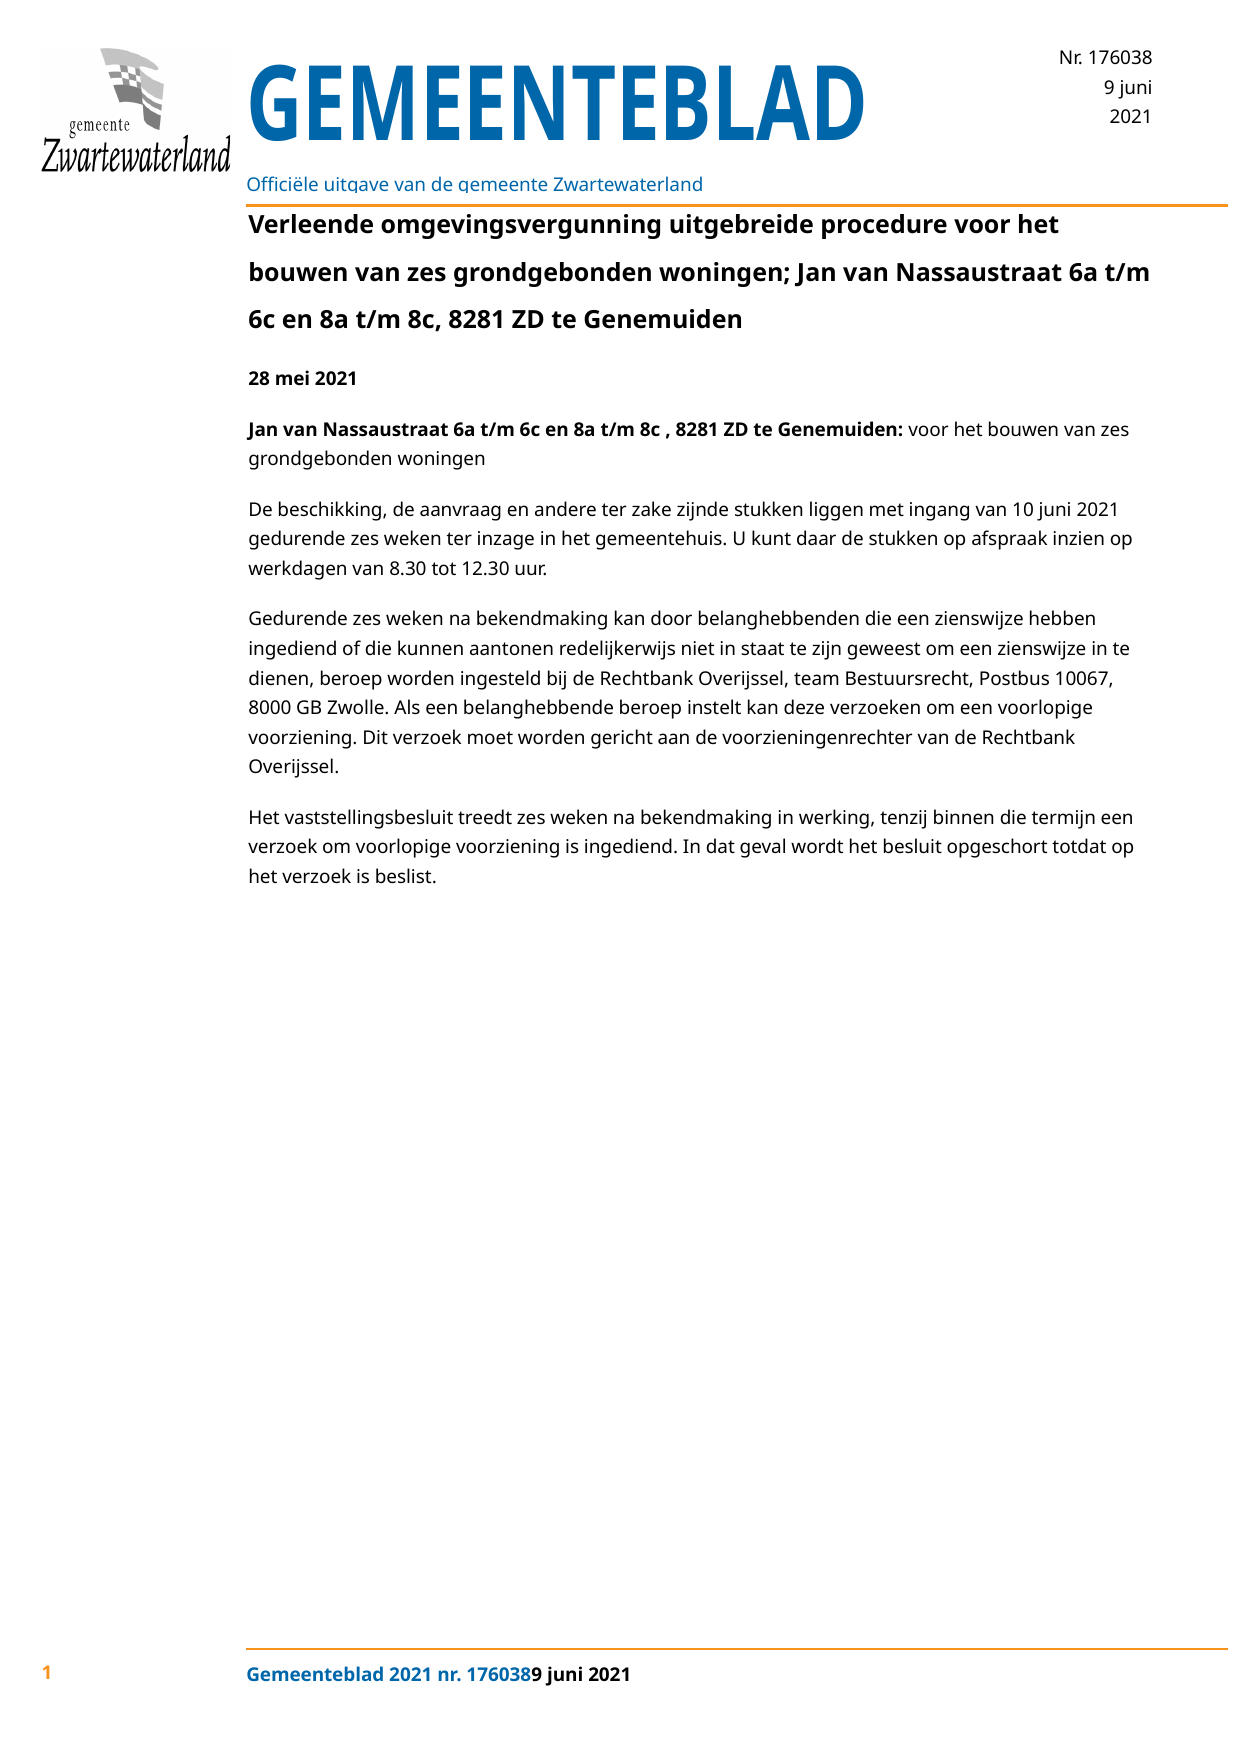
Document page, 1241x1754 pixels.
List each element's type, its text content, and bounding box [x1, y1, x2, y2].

text Verleende omgevingsvergunning uitgebreide procedure voor het bouwen van zes grondgebonden woningen; Jan van Nassaustraat 6a t/m 6c en 8a t/m 8c, 8281 ZD te Genemuiden [248, 207, 1152, 336]
picture [41, 47, 231, 172]
text Jan van Nassaustraat 6a t/m 6c en 8a t/m 8c , 8281 ZD te Genemuiden: voor het bouwen van zes grondgebonden woningen [248, 416, 1152, 471]
text Gedurende zes weken na bekendmaking kan door belanghebbenden die een zienswijze hebben ingediend of die kunnen aantonen redelijkerwijs niet in staat te zijn geweest om een zienswijze in te dienen, beroep worden ingesteld bij de Rechtbank Overijssel, team Bestuursrecht, Postbus 10067, 8000 GB Zwolle. Als een belanghebbende beroep instelt kan deze verzoeken om een voorlopige voorziening. Dit verzoek moet worden gericht aan de voorzieningenrechter van de Rechtbank Overijssel. [248, 606, 1152, 779]
text De beschikking, de aanvraag en andere ter zake zijnde stukken liggen met ingang van 10 juni 2021 gedurende zes weken ter inzage in het gemeentehuis. U kunt daar de stukken op afspraak inzien op werkdagen van 8.30 tot 12.30 uur. [248, 496, 1152, 581]
text Het vaststellingsbesluit treedt zes weken na bekendmaking in werking, tenzij binnen die termijn een verzoek om voorlopige voorziening is ingediend. In dat geval wordt het besluit opgeschort totdat op het verzoek is beslist. [248, 804, 1152, 889]
text 28 mei 2021 [248, 366, 1152, 391]
